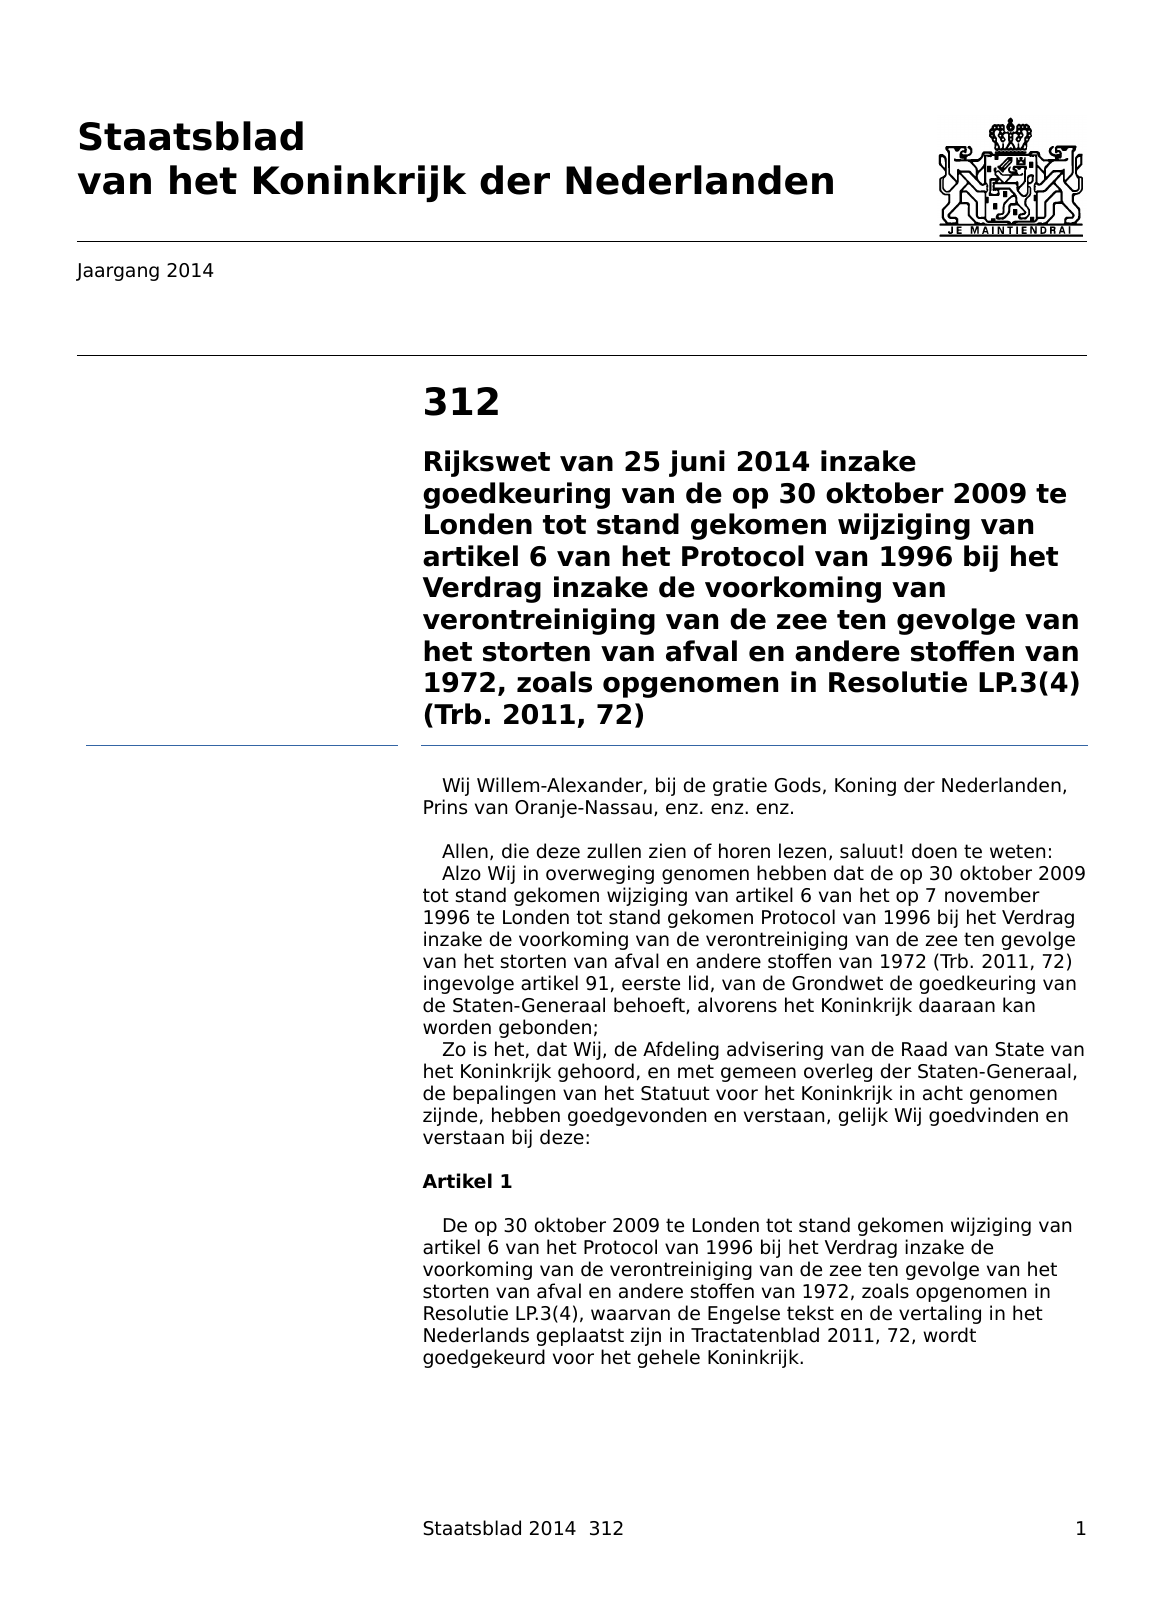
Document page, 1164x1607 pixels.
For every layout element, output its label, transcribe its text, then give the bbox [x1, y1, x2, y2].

subtitle Artikel 1 [422, 1171, 1087, 1193]
text De op 30 oktober 2009 te Londen tot stand gekomen wijziging van artikel 6 van het Protocol van 1996 bij het Verdrag inzake de voorkoming van de verontreiniging van de zee ten gevolge van het storten van afval en andere stoffen van 1972, zoals opgenomen in Resolutie LP.3(4), waarvan de Engelse tekst en de vertaling in het Nederlands geplaatst zijn in Tractatenblad 2011, 72, wordt goedgekeurd voor het gehele Koninkrijk. [422, 1215, 1087, 1369]
text Zo is het, dat Wij, de Afdeling advisering van de Raad van State van het Koninkrijk gehoord, en met gemeen overleg der Staten-Generaal, de bepalingen van het Statuut voor het Koninkrijk in acht genomen zijnde, hebben goedgevonden en verstaan, gelijk Wij goedvinden en verstaan bij deze: [422, 1039, 1087, 1149]
table_header [886, 100, 1087, 241]
picture [936, 115, 1087, 240]
table_cell Jaargang 2014 [77, 242, 1087, 355]
text Rijkswet van 25 juni 2014 inzake goedkeuring van de op 30 oktober 2009 te Londen tot stand gekomen wijziging van artikel 6 van het Protocol van 1996 bij het Verdrag inzake de voorkoming van verontreiniging van de zee ten gevolge van het storten van afval en andere stoffen van 1972, zoals opgenomen in Resolutie LP.3(4) (Trb. 2011, 72) [422, 447, 1087, 731]
text Alzo Wij in overweging genomen hebben dat de op 30 oktober 2009 tot stand gekomen wijziging van artikel 6 van het op 7 november 1996 te Londen tot stand gekomen Protocol van 1996 bij het Verdrag inzake de voorkoming van de verontreiniging van de zee ten gevolge van het storten van afval en andere stoffen van 1972 (Trb. 2011, 72) ingevolge artikel 91, eerste lid, van de Grondwet de goedkeuring van de Staten-Generaal behoeft, alvorens het Koninkrijk daaraan kan worden gebonden; [422, 863, 1087, 1039]
subtitle 312 [422, 381, 1087, 424]
text Wij Willem-Alexander, bij de gratie Gods, Koning der Nederlanden, Prins van Oranje-Nassau, enz. enz. enz. [422, 775, 1087, 819]
table_header Staatsblad van het Koninkrijk der Nederlanden [77, 100, 886, 241]
text Allen, die deze zullen zien of horen lezen, saluut! doen te weten: [422, 841, 1087, 863]
